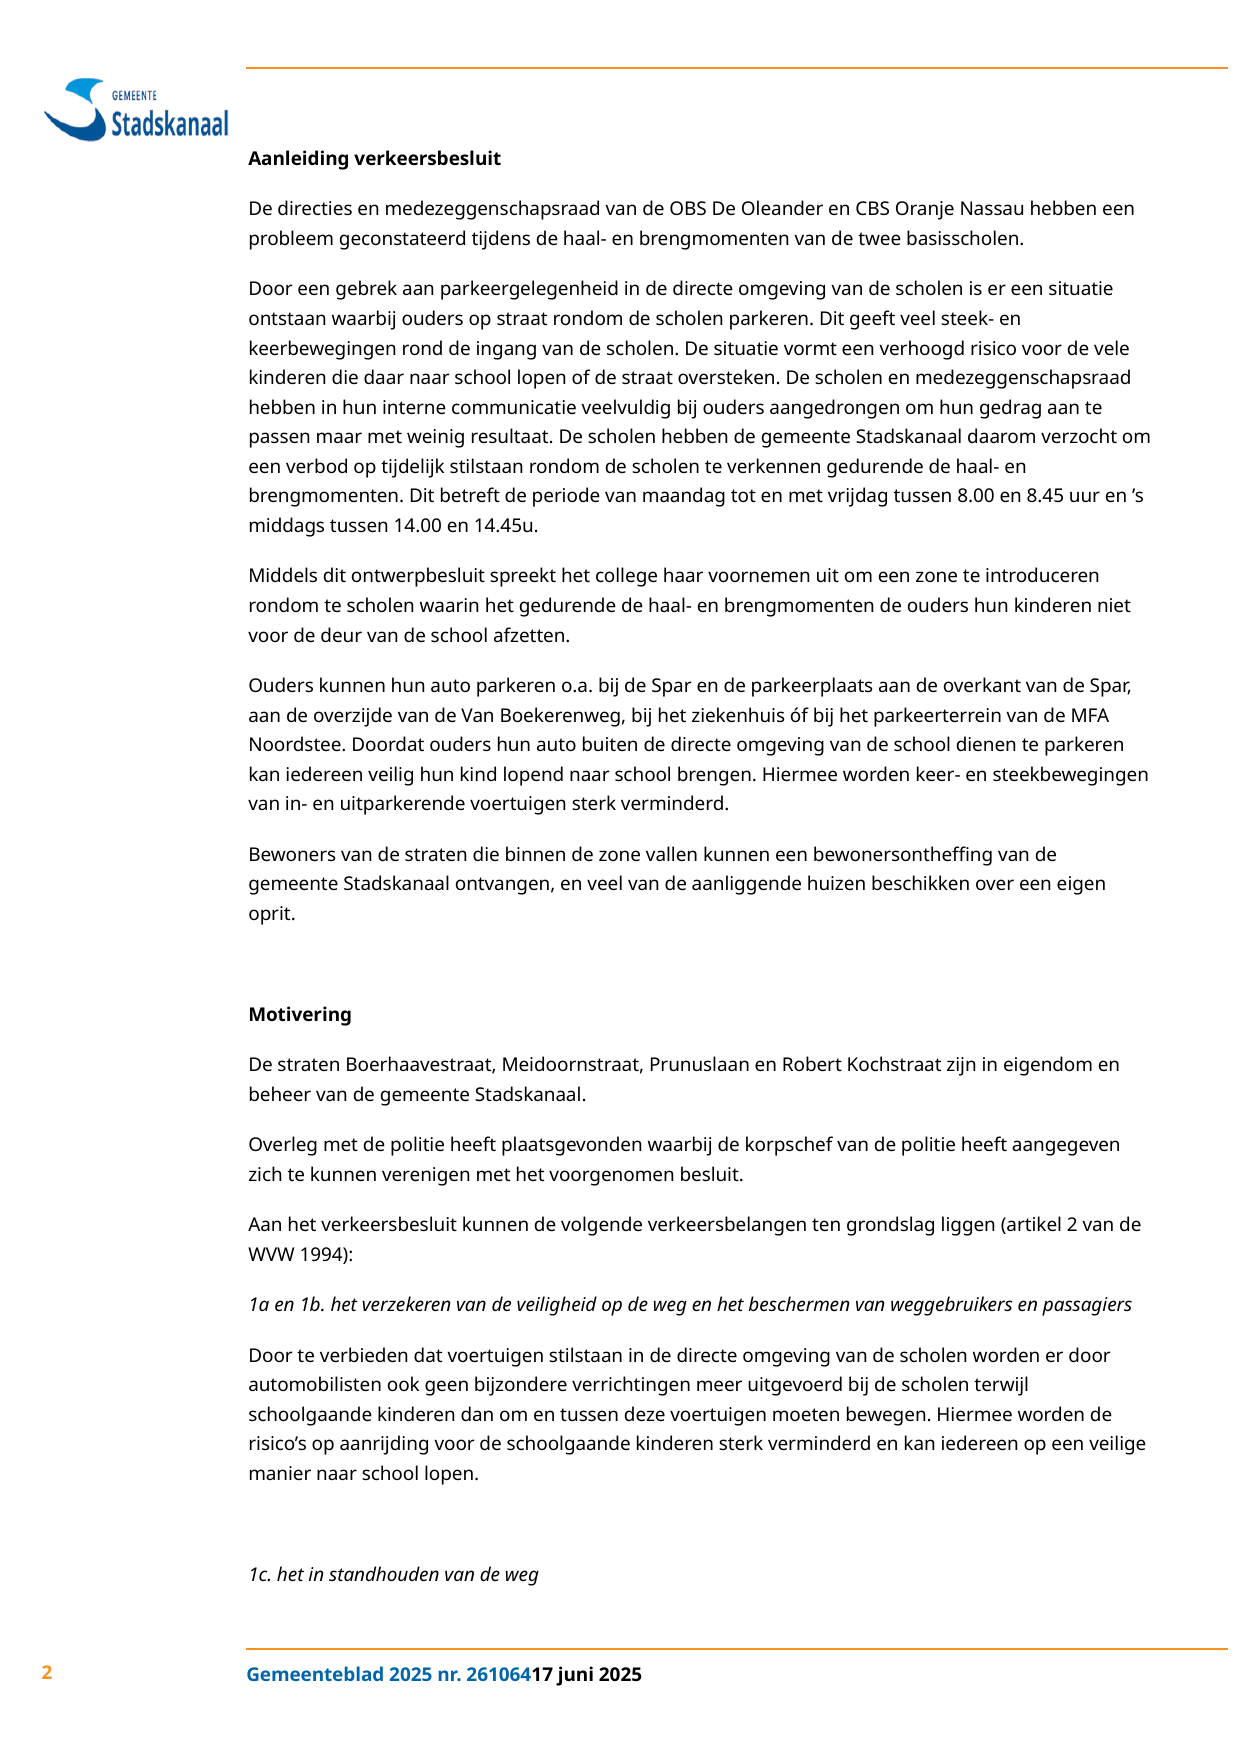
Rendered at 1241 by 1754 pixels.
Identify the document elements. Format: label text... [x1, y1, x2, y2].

text Overleg met de politie heeft plaatsgevonden waarbij de korpschef van de politie heeft aangegeven zich te kunnen verenigen met het voorgenomen besluit. [248, 1131, 1152, 1187]
text 1a en 1b. het verzekeren van de veiligheid op de weg en het beschermen van weggebruikers en passagiers [248, 1291, 1152, 1317]
text Door te verbieden dat voertuigen stilstaan in de directe omgeving van de scholen worden er door automobilisten ook geen bijzondere verrichtingen meer uitgevoerd bij de scholen terwijl schoolgaande kinderen dan om en tussen deze voertuigen moeten bewegen. Hiermee worden de risico’s op aanrijding voor de schoolgaande kinderen sterk verminderd en kan iedereen op een veilige manier naar school lopen. [248, 1342, 1152, 1486]
picture [41, 47, 231, 172]
text Door een gebrek aan parkeergelegenheid in de directe omgeving van de scholen is er een situatie ontstaan waarbij ouders op straat rondom de scholen parkeren. Dit geeft veel steek- en keerbewegingen rond de ingang van de scholen. De situatie vormt een verhoogd risico voor de vele kinderen die daar naar school lopen of de straat oversteken. De scholen en medezeggenschapsraad hebben in hun interne communicatie veelvuldig bij ouders aangedrongen om hun gedrag aan te passen maar met weinig resultaat. De scholen hebben de gemeente Stadskanaal daarom verzocht om een verbod op tijdelijk stilstaan rondom de scholen te verkennen gedurende de haal- en brengmomenten. Dit betreft de periode van maandag tot en met vrijdag tussen 8.00 en 8.45 uur en ’s middags tussen 14.00 en 14.45u. [248, 276, 1152, 538]
text Aan het verkeersbesluit kunnen de volgende verkeersbelangen ten grondslag liggen (artikel 2 van de WVW 1994): [248, 1211, 1152, 1267]
text Bewoners van de straten die binnen de zone vallen kunnen een bewonersontheffing van de gemeente Stadskanaal ontvangen, en veel van de aanliggende huizen beschikken over een eigen oprit. [248, 841, 1152, 926]
text 1c. het in standhouden van de weg [248, 1561, 1152, 1587]
text Ouders kunnen hun auto parkeren o.a. bij de Spar en de parkeerplaats aan de overkant van de Spar, aan de overzijde van de Van Boekerenweg, bij het ziekenhuis óf bij het parkeerterrein van de MFA Noordstee. Doordat ouders hun auto buiten de directe omgeving van de school dienen te parkeren kan iedereen veilig hun kind lopend naar school brengen. Hiermee worden keer- en steekbewegingen van in- en uitparkerende voertuigen sterk verminderd. [248, 672, 1152, 816]
text Middels dit ontwerpbesluit spreekt het college haar voornemen uit om een zone te introduceren rondom te scholen waarin het gedurende de haal- en brengmomenten de ouders hun kinderen niet voor de deur van de school afzetten. [248, 563, 1152, 648]
text Motivering [248, 1001, 1152, 1027]
text De directies en medezeggenschapsraad van de OBS De Oleander en CBS Oranje Nassau hebben een probleem geconstateerd tijdens de haal- en brengmomenten van de twee basisscholen. [248, 196, 1152, 251]
text De straten Boerhaavestraat, Meidoornstraat, Prunuslaan en Robert Kochstraat zijn in eigendom en beheer van de gemeente Stadskanaal. [248, 1051, 1152, 1107]
text Aanleiding verkeersbesluit [248, 145, 1152, 171]
